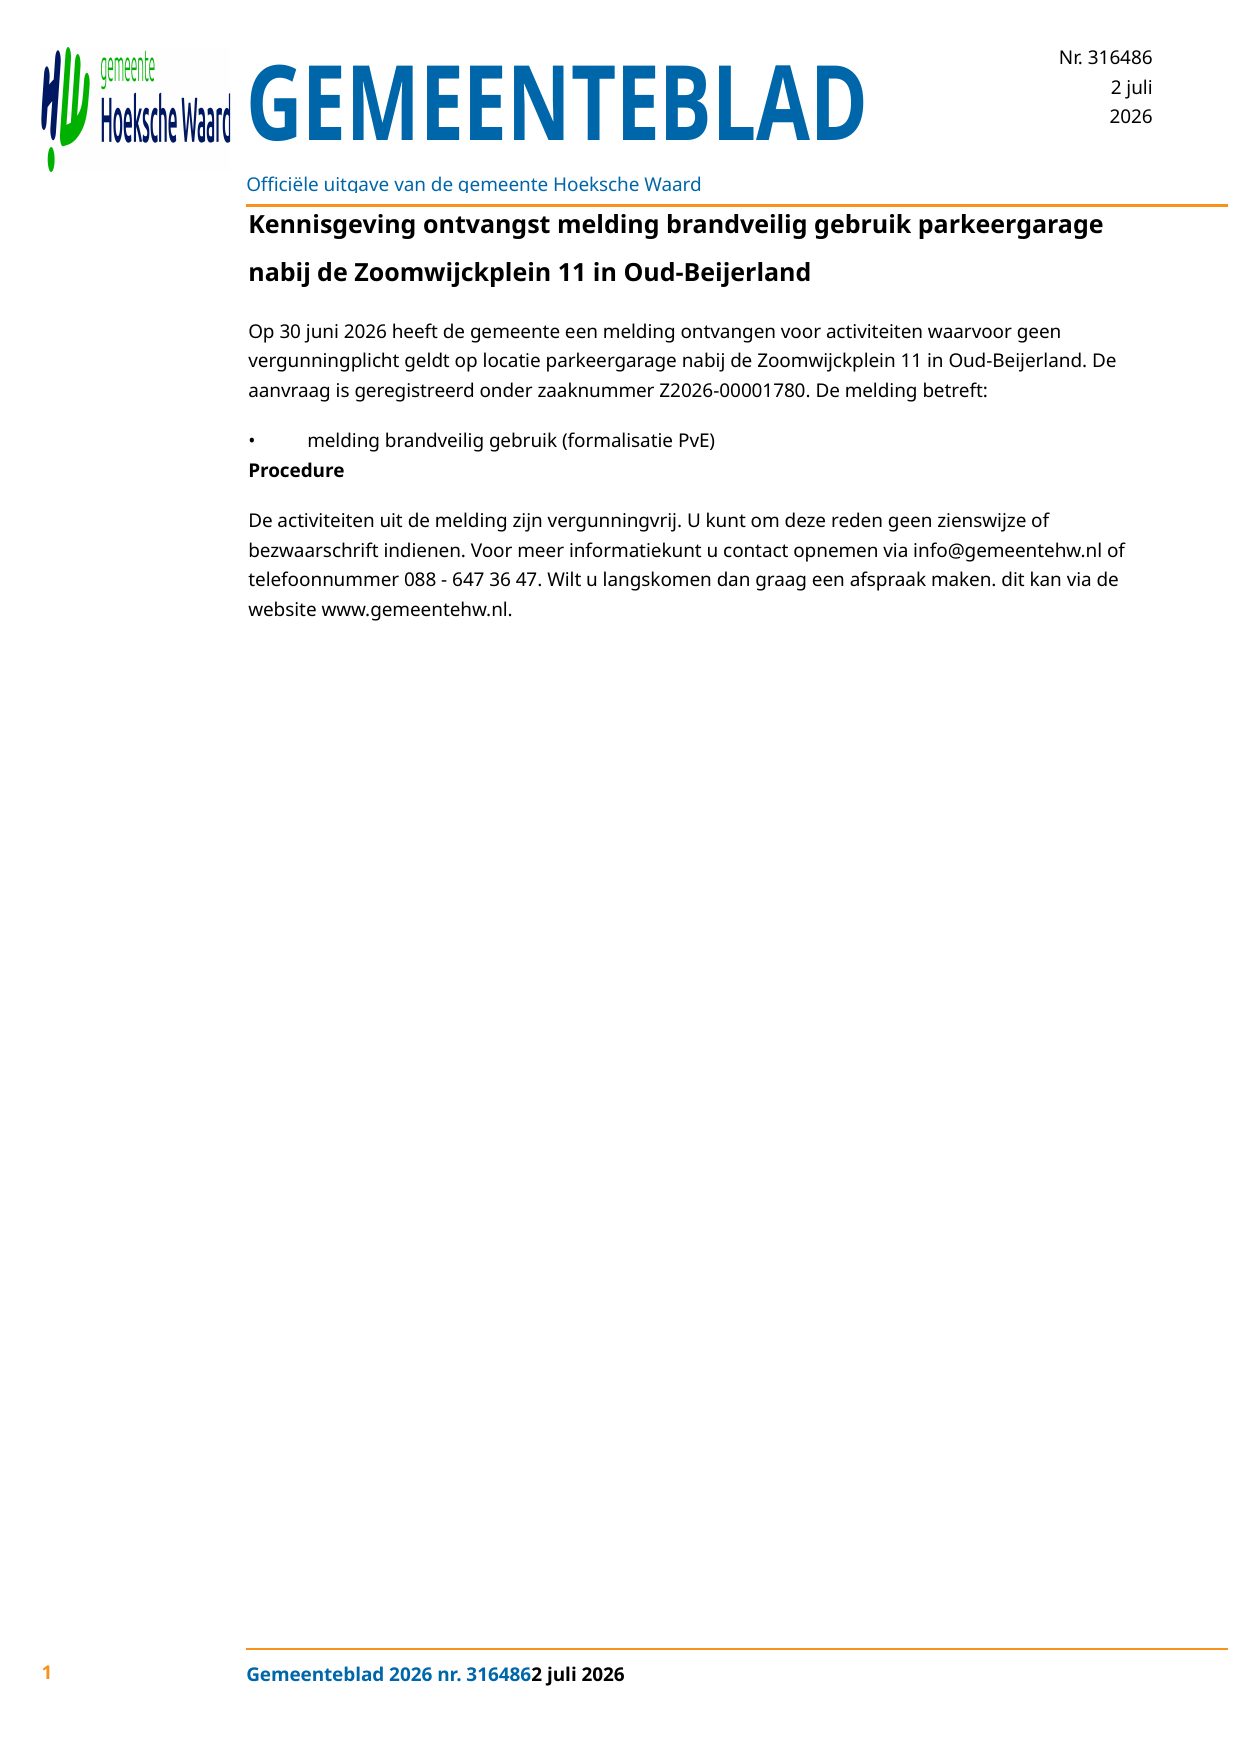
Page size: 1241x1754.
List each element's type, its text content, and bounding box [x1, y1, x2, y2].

text De activiteiten uit de melding zijn vergunningvrij. U kunt om deze reden geen zienswijze of bezwaarschrift indienen. Voor meer informatiekunt u contact opnemen via info@gemeentehw.nl of telefoonnummer 088 - 647 36 47. Wilt u langskomen dan graag een afspraak maken. dit kan via de website www.gemeentehw.nl. [248, 507, 1152, 622]
text Kennisgeving ontvangst melding brandveilig gebruik parkeergarage nabij de Zoomwijckplein 11 in Oud-Beijerland [248, 207, 1152, 288]
text Op 30 juni 2026 heeft de gemeente een melding ontvangen voor activiteiten waarvoor geen vergunningplicht geldt op locatie parkeergarage nabij de Zoomwijckplein 11 in Oud-Beijerland. De aanvraag is geregistreerd onder zaaknummer Z2026-00001780. De melding betreft: [248, 318, 1152, 403]
text Procedure [248, 457, 1152, 483]
list melding brandveilig gebruik (formalisatie PvE) [248, 427, 1152, 453]
picture [41, 47, 231, 172]
